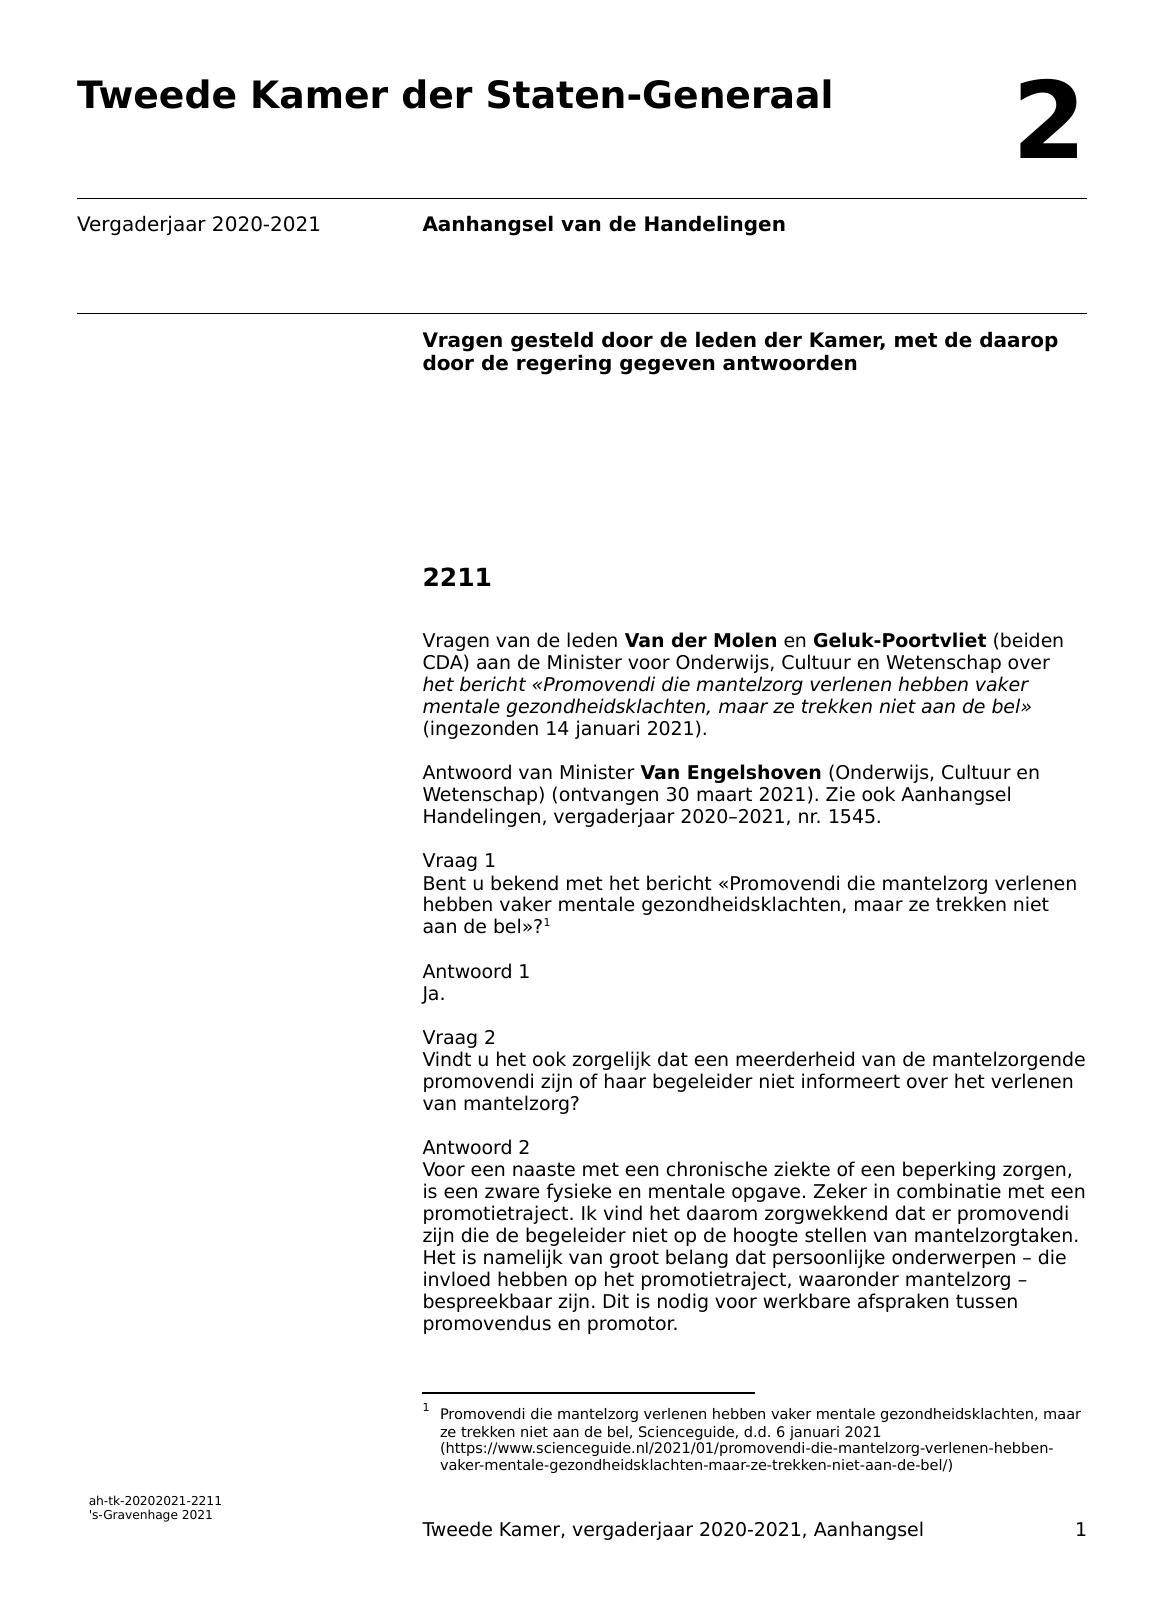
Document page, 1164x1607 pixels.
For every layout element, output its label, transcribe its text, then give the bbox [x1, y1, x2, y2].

text Antwoord 1 [422, 961, 1087, 982]
table_cell Vragen gesteld door de leden der Kamer, met de daarop door de regering gegeven antwoorden [422, 314, 1087, 375]
table_cell Vergaderjaar 2020-2021 [77, 199, 422, 313]
text Voor een naaste met een chronische ziekte of een beperking zorgen, is een zware fysieke en mentale opgave. Zeker in combinatie met een promotietraject. Ik vind het daarom zorgwekkend dat er promovendi zijn die de begeleider niet op de hoogte stellen van mantelzorgtaken. Het is namelijk van groot belang dat persoonlijke onderwerpen – die invloed hebben op het promotietraject, waaronder mantelzorg – bespreekbaar zijn. Dit is nodig voor werkbare afspraken tussen promovendus en promotor. [422, 1159, 1087, 1334]
text 's-Gravenhage 2021 [88, 1508, 323, 1522]
text Vragen van de leden Van der Molen en Geluk-Poortvliet (beiden CDA) aan de Minister voor Onderwijs, Cultuur en Wetenschap over het bericht «Promovendi die mantelzorg verlenen hebben vaker mentale gezondheidsklachten, maar ze trekken niet aan de bel» (ingezonden 14 januari 2021). [422, 630, 1087, 740]
text Vraag 2 [422, 1027, 1087, 1049]
text Vindt u het ook zorgelijk dat een meerderheid van de mantelzorgende promovendi zijn of haar begeleider niet informeert over het verlenen van mantelzorg? [422, 1049, 1087, 1114]
text Antwoord van Minister Van Engelshoven (Onderwijs, Cultuur en Wetenschap) (ontvangen 30 maart 2021). Zie ook Aanhangsel Handelingen, vergaderjaar 2020–2021, nr. 1545. [422, 762, 1087, 828]
table_cell Aanhangsel van de Handelingen [422, 199, 1087, 313]
text Vraag 1 [422, 850, 1087, 872]
table_cell [77, 314, 422, 375]
table_header Tweede Kamer der Staten-Generaal [77, 59, 886, 198]
text Ja. [422, 982, 1087, 1004]
text Promovendi die mantelzorg verlenen hebben vaker mentale gezondheidsklachten, maar ze trekken niet aan de bel, Scienceguide, d.d. 6 januari 2021 (https://www.scienceguide.nl/2021/01/promovendi-die-mantelzorg-verlenen-hebben-vaker-mentale-gezondheidsklachten-maar-ze-trekken-niet-aan-de-bel/) [422, 1402, 1087, 1474]
text ah-tk-20202021-2211 [88, 1494, 323, 1508]
text Antwoord 2 [422, 1137, 1087, 1159]
text 2211 [422, 563, 1087, 592]
text Bent u bekend met het bericht «Promovendi die mantelzorg verlenen hebben vaker mentale gezondheidsklachten, maar ze trekken niet aan de bel»? [422, 872, 1087, 938]
table_header 2 [886, 59, 1087, 198]
